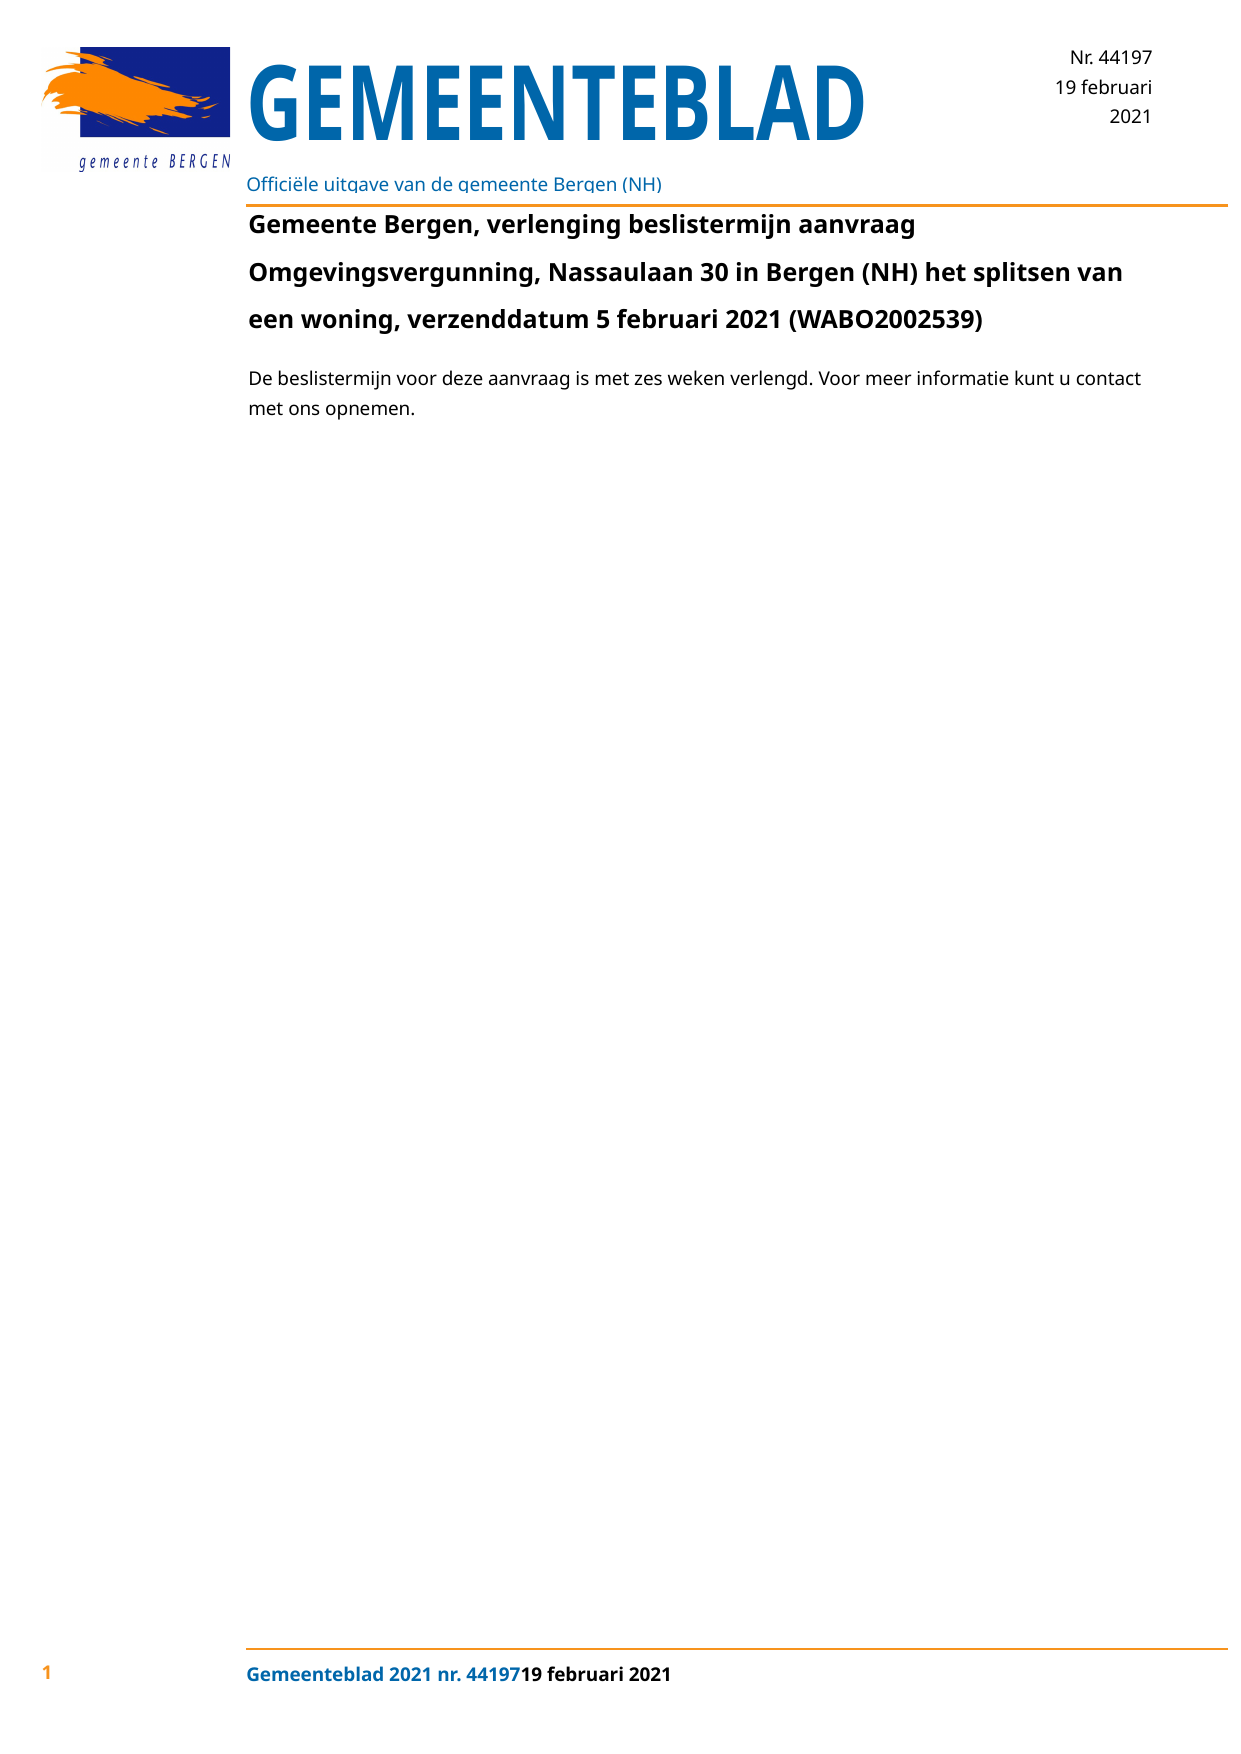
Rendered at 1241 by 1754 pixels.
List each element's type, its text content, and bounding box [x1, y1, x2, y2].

text De beslistermijn voor deze aanvraag is met zes weken verlengd. Voor meer informatie kunt u contact met ons opnemen. [248, 366, 1152, 421]
picture [41, 47, 231, 172]
text Gemeente Bergen, verlenging beslistermijn aanvraag Omgevingsvergunning, Nassaulaan 30 in Bergen (NH) het splitsen van een woning, verzenddatum 5 februari 2021 (WABO2002539) [248, 207, 1152, 336]
